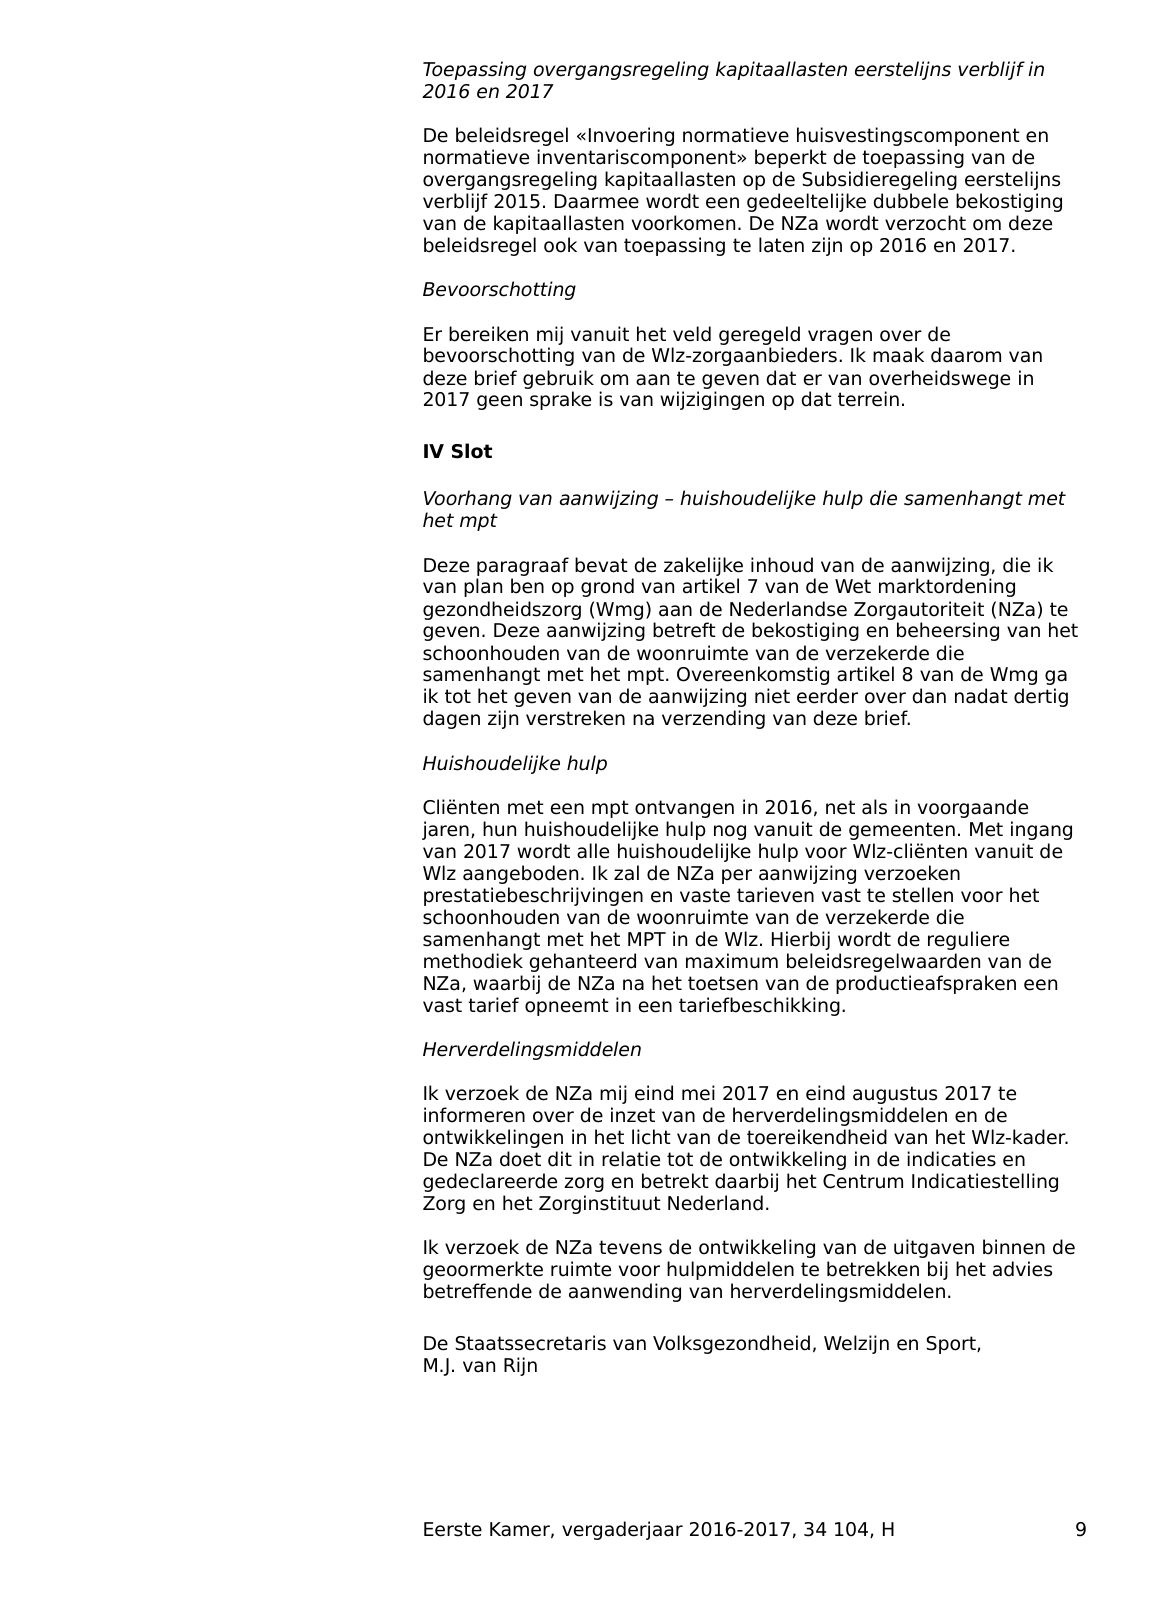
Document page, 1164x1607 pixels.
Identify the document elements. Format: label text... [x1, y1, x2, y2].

text De Staatssecretaris van Volksgezondheid, Welzijn en Sport, M.J. van Rijn [422, 1333, 1087, 1377]
text Ik verzoek de NZa tevens de ontwikkeling van de uitgaven binnen de geoormerkte ruimte voor hulpmiddelen te betrekken bij het advies betreffende de aanwending van herverdelingsmiddelen. [422, 1237, 1087, 1303]
subtitle Herverdelingsmiddelen [422, 1039, 1087, 1061]
subtitle Voorhang van aanwijzing – huishoudelijke hulp die samenhangt met het mpt [422, 488, 1087, 532]
subtitle Toepassing overgangsregeling kapitaallasten eerstelijns verblijf in 2016 en 2017 [422, 59, 1087, 103]
text Er bereiken mij vanuit het veld geregeld vragen over de bevoorschotting van de Wlz-zorgaanbieders. Ik maak daarom van deze brief gebruik om aan te geven dat er van overheidswege in 2017 geen sprake is van wijzigingen op dat terrein. [422, 323, 1087, 411]
subtitle IV Slot [422, 441, 1087, 463]
text De beleidsregel «Invoering normatieve huisvestingscomponent en normatieve inventariscomponent» beperkt de toepassing van de overgangsregeling kapitaallasten op de Subsidieregeling eerstelijns verblijf 2015. Daarmee wordt een gedeeltelijke dubbele bekostiging van de kapitaallasten voorkomen. De NZa wordt verzocht om deze beleidsregel ook van toepassing te laten zijn op 2016 en 2017. [422, 125, 1087, 257]
subtitle Huishoudelijke hulp [422, 752, 1087, 774]
subtitle Bevoorschotting [422, 279, 1087, 301]
text Ik verzoek de NZa mij eind mei 2017 en eind augustus 2017 te informeren over de inzet van de herverdelingsmiddelen en de ontwikkelingen in het licht van de toereikendheid van het Wlz-kader. De NZa doet dit in relatie tot de ontwikkeling in de indicaties en gedeclareerde zorg en betrekt daarbij het Centrum Indicatiestelling Zorg en het Zorginstituut Nederland. [422, 1083, 1087, 1215]
text Deze paragraaf bevat de zakelijke inhoud van de aanwijzing, die ik van plan ben op grond van artikel 7 van de Wet marktordening gezondheidszorg (Wmg) aan de Nederlandse Zorgautoriteit (NZa) te geven. Deze aanwijzing betreft de bekostiging en beheersing van het schoonhouden van de woonruimte van de verzekerde die samenhangt met het mpt. Overeenkomstig artikel 8 van de Wmg ga ik tot het geven van de aanwijzing niet eerder over dan nadat dertig dagen zijn verstreken na verzending van deze brief. [422, 554, 1087, 730]
text Cliënten met een mpt ontvangen in 2016, net als in voorgaande jaren, hun huishoudelijke hulp nog vanuit de gemeenten. Met ingang van 2017 wordt alle huishoudelijke hulp voor Wlz-cliënten vanuit de Wlz aangeboden. Ik zal de NZa per aanwijzing verzoeken prestatiebeschrijvingen en vaste tarieven vast te stellen voor het schoonhouden van de woonruimte van de verzekerde die samenhangt met het MPT in de Wlz. Hierbij wordt de reguliere methodiek gehanteerd van maximum beleidsregelwaarden van de NZa, waarbij de NZa na het toetsen van de productieafspraken een vast tarief opneemt in een tariefbeschikking. [422, 797, 1087, 1016]
